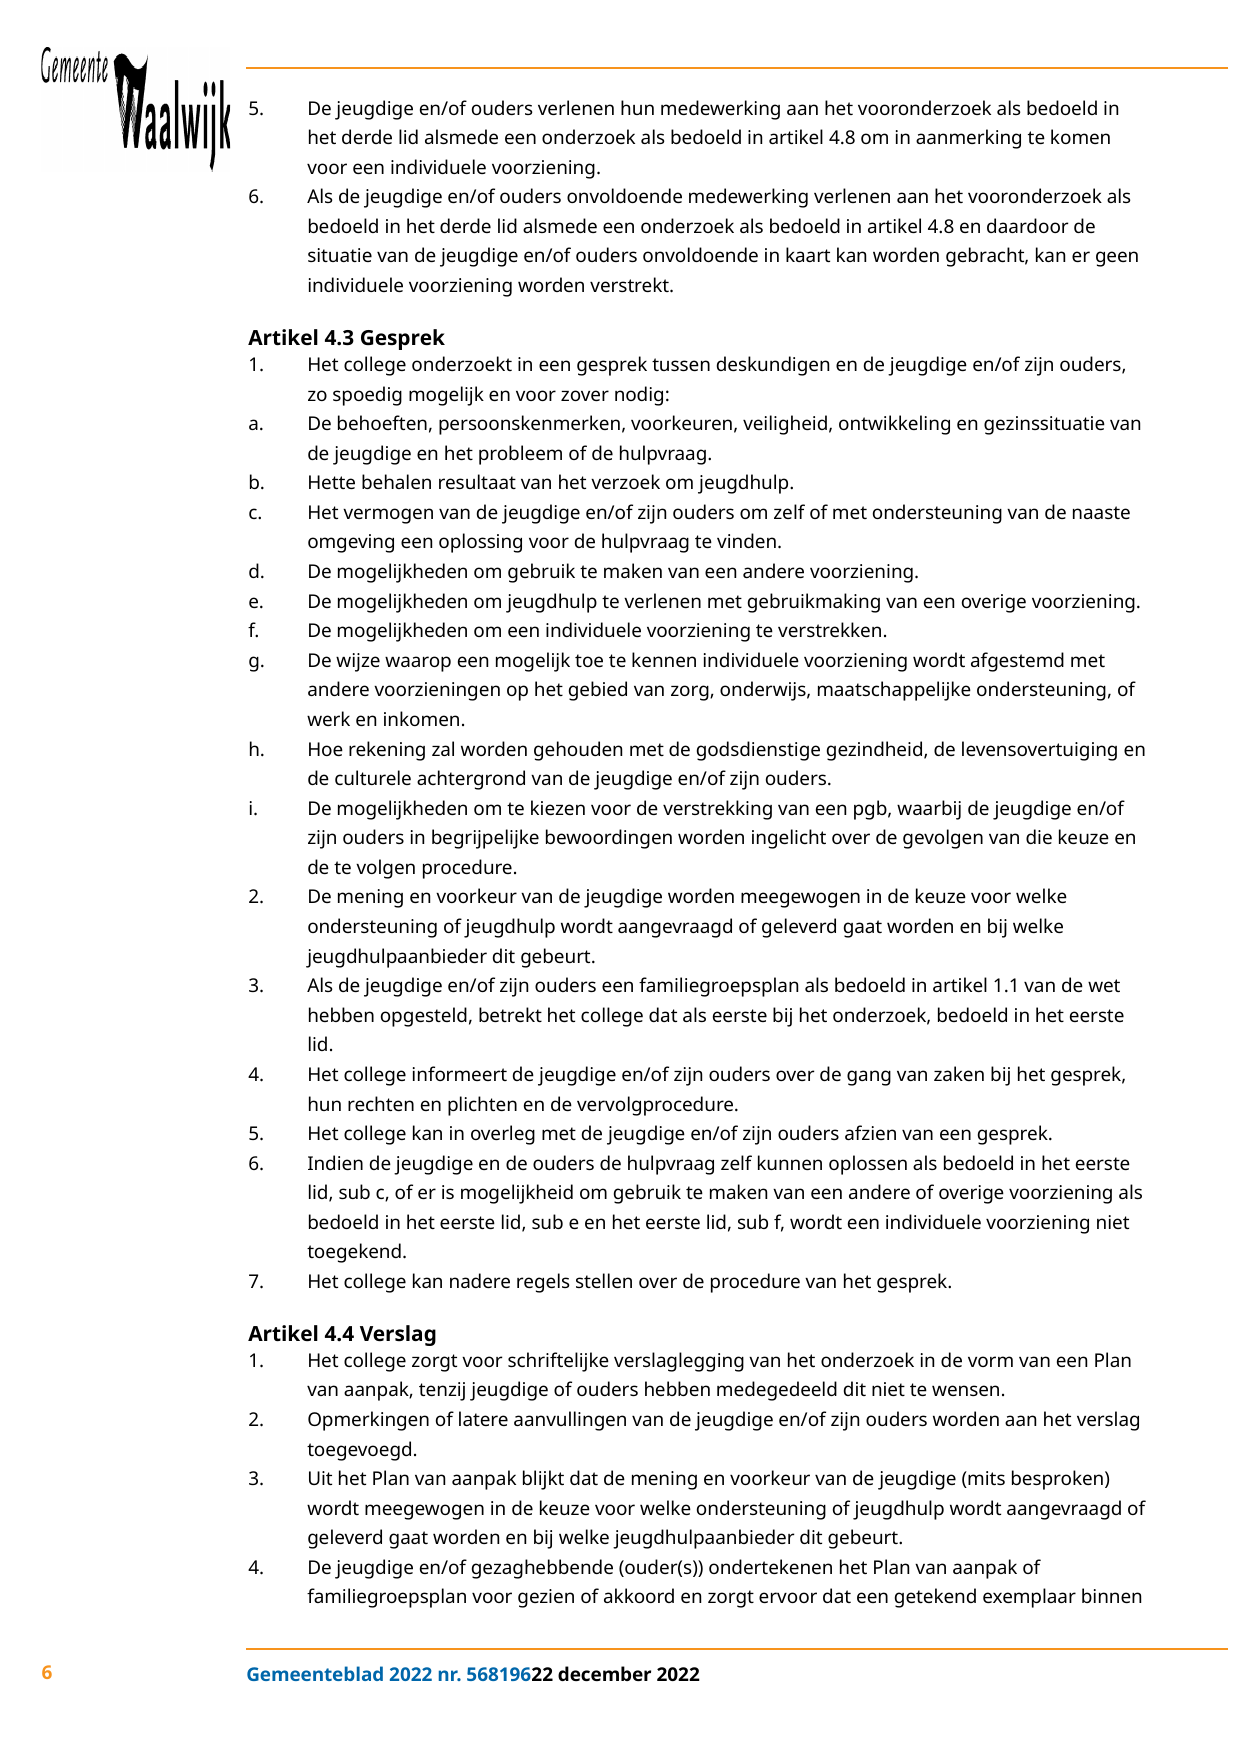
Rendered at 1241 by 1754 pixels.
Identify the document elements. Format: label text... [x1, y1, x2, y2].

list De mening en voorkeur van de jeugdige worden meegewogen in de keuze voor welke ondersteuning of jeugdhulp wordt aangevraagd of geleverd gaat worden en bij welke jeugdhulpaanbieder dit gebeurt. [248, 884, 1152, 968]
list Opmerkingen of latere aanvullingen van de jeugdige en/of zijn ouders worden aan het verslag toegevoegd. [248, 1406, 1152, 1462]
list De mogelijkheden om gebruik te maken van een andere voorziening. [248, 558, 1152, 584]
list De mogelijkheden om jeugdhulp te verlenen met gebruikmaking van een overige voorziening. [248, 588, 1152, 613]
list Het college kan in overleg met de jeugdige en/of zijn ouders afzien van een gesprek. [248, 1120, 1152, 1146]
picture [41, 47, 231, 172]
list Als de jeugdige en/of zijn ouders een familiegroepsplan als bedoeld in artikel 1.1 van de wet hebben opgesteld, betrekt het college dat als eerste bij het onderzoek, bedoeld in het eerste lid. [248, 972, 1152, 1057]
list Hette behalen resultaat van het verzoek om jeugdhulp. [248, 469, 1152, 495]
list De mogelijkheden om een individuele voorziening te verstrekken. [248, 617, 1152, 643]
list Als de jeugdige en/of ouders onvoldoende medewerking verlenen aan het vooronderzoek als bedoeld in het derde lid alsmede een onderzoek als bedoeld in artikel 4.8 en daardoor de situatie van de jeugdige en/of ouders onvoldoende in kaart kan worden gebracht, kan er geen individuele voorziening worden verstrekt. [248, 183, 1152, 298]
list De jeugdige en/of ouders verlenen hun medewerking aan het vooronderzoek als bedoeld in het derde lid alsmede een onderzoek als bedoeld in artikel 4.8 om in aanmerking te komen voor een individuele voorziening. [248, 95, 1152, 180]
list Het college kan nadere regels stellen over de procedure van het gesprek. [248, 1268, 1152, 1294]
list De wijze waarop een mogelijk toe te kennen individuele voorziening wordt afgestemd met andere voorzieningen op het gebied van zorg, onderwijs, maatschappelijke ondersteuning, of werk en inkomen. [248, 647, 1152, 732]
list Het college onderzoekt in een gesprek tussen deskundigen en de jeugdige en/of zijn ouders, zo spoedig mogelijk en voor zover nodig: [248, 351, 1152, 406]
list De mogelijkheden om te kiezen voor de verstrekking van een pgb, waarbij de jeugdige en/of zijn ouders in begrijpelijke bewoordingen worden ingelicht over de gevolgen van die keuze en de te volgen procedure. [248, 795, 1152, 880]
list Het college zorgt voor schriftelijke verslaglegging van het onderzoek in de vorm van een Plan van aanpak, tenzij jeugdige of ouders hebben medegedeeld dit niet te wensen. [248, 1347, 1152, 1402]
list Indien de jeugdige en de ouders de hulpvraag zelf kunnen oplossen als bedoeld in het eerste lid, sub c, of er is mogelijkheid om gebruik te maken van een andere of overige voorziening als bedoeld in het eerste lid, sub e en het eerste lid, sub f, wordt een individuele voorziening niet toegekend. [248, 1150, 1152, 1264]
list Uit het Plan van aanpak blijkt dat de mening en voorkeur van de jeugdige (mits besproken) wordt meegewogen in de keuze voor welke ondersteuning of jeugdhulp wordt aangevraagd of geleverd gaat worden en bij welke jeugdhulpaanbieder dit gebeurt. [248, 1465, 1152, 1550]
list Het college informeert de jeugdige en/of zijn ouders over de gang van zaken bij het gesprek, hun rechten en plichten en de vervolgprocedure. [248, 1061, 1152, 1116]
list De jeugdige en/of gezaghebbende (ouder(s)) ondertekenen het Plan van aanpak of familiegroepsplan voor gezien of akkoord en zorgt ervoor dat een getekend exemplaar binnen [248, 1554, 1152, 1609]
text Artikel 4.4 Verslag [248, 1319, 1152, 1347]
list Hoe rekening zal worden gehouden met de godsdienstige gezindheid, de levensovertuiging en de culturele achtergrond van de jeugdige en/of zijn ouders. [248, 736, 1152, 791]
text Artikel 4.3 Gesprek [248, 323, 1152, 351]
list De behoeften, persoonskenmerken, voorkeuren, veiligheid, ontwikkeling en gezinssituatie van de jeugdige en het probleem of de hulpvraag. [248, 410, 1152, 466]
list Het vermogen van de jeugdige en/of zijn ouders om zelf of met ondersteuning van de naaste omgeving een oplossing voor de hulpvraag te vinden. [248, 499, 1152, 554]
